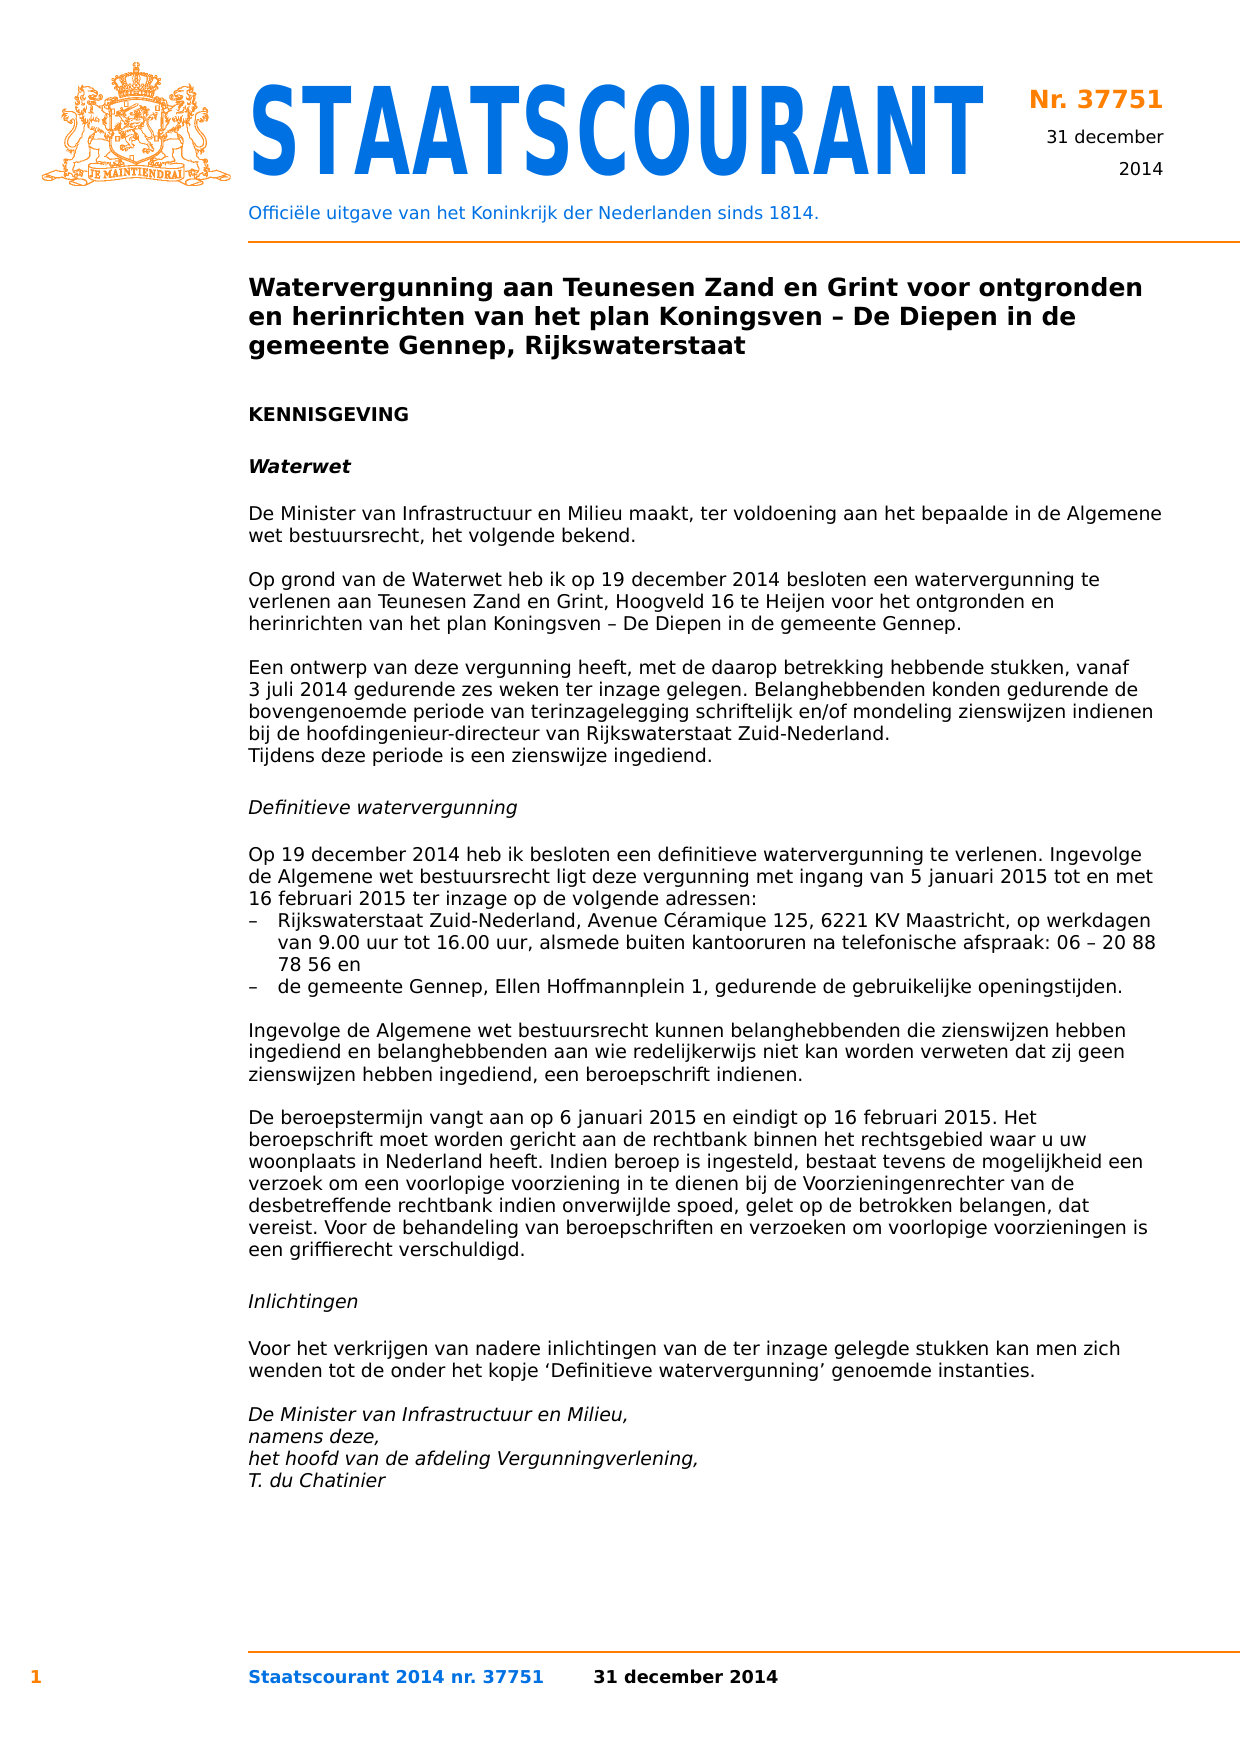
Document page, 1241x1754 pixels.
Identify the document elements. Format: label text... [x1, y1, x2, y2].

text Op 19 december 2014 heb ik besloten een definitieve watervergunning te verlenen. Ingevolge de Algemene wet bestuursrecht ligt deze vergunning met ingang van 5 januari 2015 tot en met 16 februari 2015 ter inzage op de volgende adressen: [248, 844, 1163, 910]
subtitle Inlichtingen [248, 1291, 1163, 1313]
table_cell 2014 [998, 153, 1240, 203]
text De Minister van Infrastructuur en Milieu maakt, ter voldoening aan het bepaalde in de Algemene wet bestuursrecht, het volgende bekend. [248, 503, 1163, 547]
subtitle KENNISGEVING [248, 404, 1163, 426]
table_header Nr. 37751 [998, 62, 1240, 121]
text De Minister van Infrastructuur en Milieu, namens deze, het hoofd van de afdeling Vergunningverlening, T. du Chatinier [248, 1404, 1163, 1492]
text – de gemeente Gennep, Ellen Hoffmannplein 1, gedurende de gebruikelijke openingstijden. [248, 976, 1163, 998]
subtitle Watervergunning aan Teunesen Zand en Grint voor ontgronden en herinrichten van het plan Koningsven – De Diepen in de gemeente Gennep, Rijkswaterstaat [248, 273, 1163, 361]
text Voor het verkrijgen van nadere inlichtingen van de ter inzage gelegde stukken kan men zich wenden tot de onder het kopje ‘Definitieve watervergunning’ genoemde instanties. [248, 1338, 1163, 1382]
text Ingevolge de Algemene wet bestuursrecht kunnen belanghebbenden die zienswijzen hebben ingediend en belanghebbenden aan wie redelijkerwijs niet kan worden verweten dat zij geen zienswijzen hebben ingediend, een beroepschrift indienen. [248, 1019, 1163, 1085]
text De beroepstermijn vangt aan op 6 januari 2015 en eindigt op 16 februari 2015. Het beroepschrift moet worden gericht aan de rechtbank binnen het rechtsgebied waar u uw woonplaats in Nederland heeft. Indien beroep is ingesteld, bestaat tevens de mogelijkheid een verzoek om een voorlopige voorziening in te dienen bij de Voorzieningenrechter van de desbetreffende rechtbank indien onverwijlde spoed, gelet op de betrokken belangen, dat vereist. Voor de behandeling van beroepschriften en verzoeken om voorlopige voorzieningen is een griffierecht verschuldigd. [248, 1107, 1163, 1261]
subtitle Definitieve watervergunning [248, 797, 1163, 819]
text Tijdens deze periode is een zienswijze ingediend. [248, 745, 1163, 767]
subtitle Waterwet [248, 456, 1163, 478]
table_header STAATSCOURANT [248, 62, 998, 203]
table_header [25, 62, 248, 241]
text Een ontwerp van deze vergunning heeft, met de daarop betrekking hebbende stukken, vanaf 3 juli 2014 gedurende zes weken ter inzage gelegen. Belanghebbenden konden gedurende de bovengenoemde periode van terinzagelegging schriftelijk en/of mondeling zienswijzen indienen bij de hoofdingenieur-directeur van Rijkswaterstaat Zuid-Nederland. [248, 657, 1163, 745]
table_cell Officiële uitgave van het Koninkrijk der Nederlanden sinds 1814. [248, 203, 1240, 241]
text – Rijkswaterstaat Zuid-Nederland, Avenue Céramique 125, 6221 KV Maastricht, op werkdagen van 9.00 uur tot 16.00 uur, alsmede buiten kantooruren na telefonische afspraak: 06 – 20 88 78 56 en [248, 910, 1163, 976]
text Op grond van de Waterwet heb ik op 19 december 2014 besloten een watervergunning te verlenen aan Teunesen Zand en Grint, Hoogveld 16 te Heijen voor het ontgronden en herinrichten van het plan Koningsven – De Diepen in de gemeente Gennep. [248, 569, 1163, 635]
table_cell 31 december [998, 121, 1240, 153]
picture [41, 62, 231, 186]
